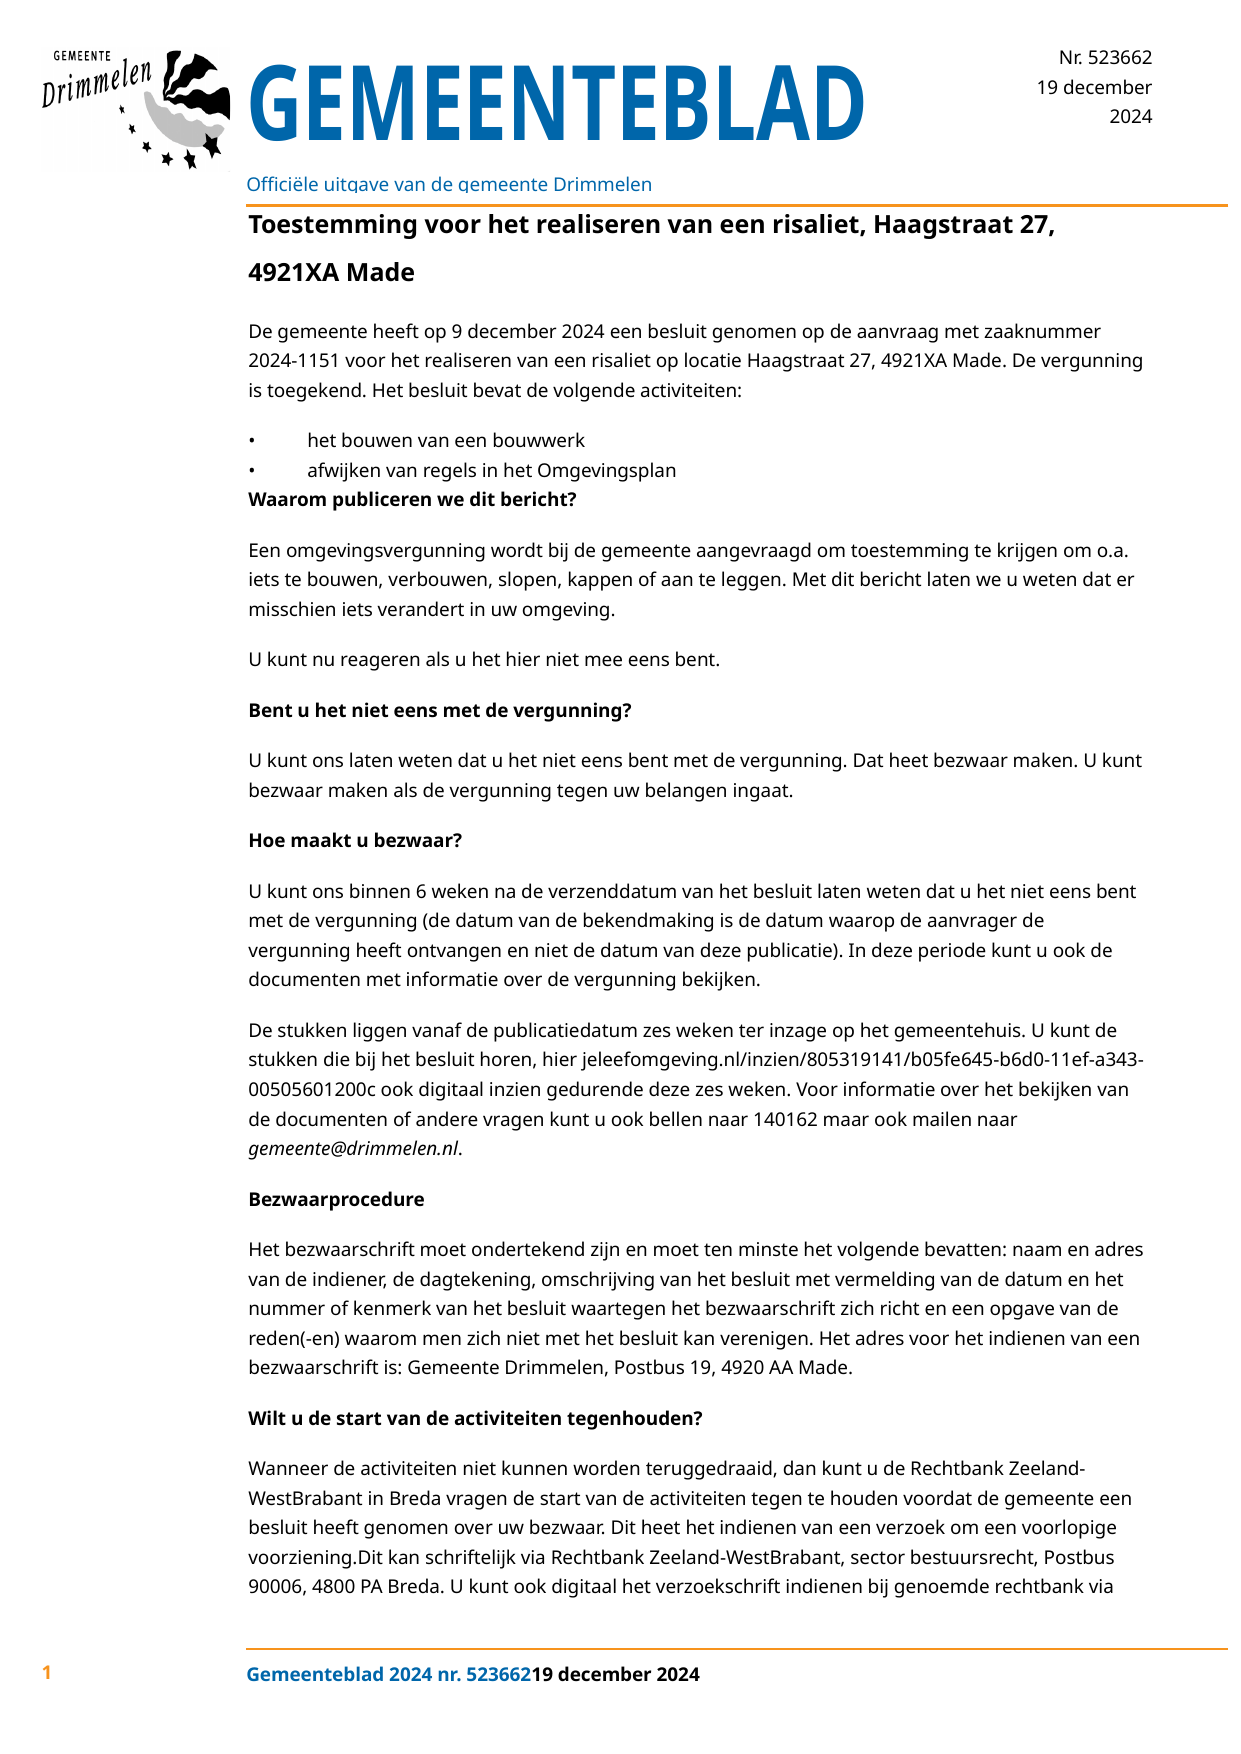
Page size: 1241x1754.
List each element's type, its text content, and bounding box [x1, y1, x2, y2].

text Een omgevingsvergunning wordt bij de gemeente aangevraagd om toestemming te krijgen om o.a. iets te bouwen, verbouwen, slopen, kappen of aan te leggen. Met dit bericht laten we u weten dat er misschien iets verandert in uw omgeving. [248, 537, 1152, 622]
list afwijken van regels in het Omgevingsplan [248, 457, 1152, 483]
text Toestemming voor het realiseren van een risaliet, Haagstraat 27, 4921XA Made [248, 207, 1152, 288]
text Bezwaarprocedure [248, 1186, 1152, 1212]
text U kunt nu reageren als u het hier niet mee eens bent. [248, 647, 1152, 672]
text De stukken liggen vanaf de publicatiedatum zes weken ter inzage op het gemeentehuis. U kunt de stukken die bij het besluit horen, hier jeleefomgeving.nl/inzien/805319141/b05fe645-b6d0-11ef-a343-00505601200c ook digitaal inzien gedurende deze zes weken. Voor informatie over het bekijken van de documenten of andere vragen kunt u ook bellen naar 140162 maar ook mailen naar gemeente@drimmelen.nl. [248, 1017, 1152, 1161]
text Hoe maakt u bezwaar? [248, 827, 1152, 853]
text Bent u het niet eens met de vergunning? [248, 697, 1152, 723]
list het bouwen van een bouwwerk [248, 427, 1152, 453]
text U kunt ons laten weten dat u het niet eens bent met de vergunning. Dat heet bezwaar maken. U kunt bezwaar maken als de vergunning tegen uw belangen ingaat. [248, 747, 1152, 803]
text U kunt ons binnen 6 weken na de verzenddatum van het besluit laten weten dat u het niet eens bent met de vergunning (de datum van de bekendmaking is de datum waarop de aanvrager de vergunning heeft ontvangen en niet de datum van deze publicatie). In deze periode kunt u ook de documenten met informatie over de vergunning bekijken. [248, 878, 1152, 992]
text Het bezwaarschrift moet ondertekend zijn en moet ten minste het volgende bevatten: naam en adres van de indiener, de dagtekening, omschrijving van het besluit met vermelding van de datum en het nummer of kenmerk van het besluit waartegen het bezwaarschrift zich richt en een opgave van de reden(-en) waarom men zich niet met het besluit kan verenigen. Het adres voor het indienen van een bezwaarschrift is: Gemeente Drimmelen, Postbus 19, 4920 AA Made. [248, 1236, 1152, 1380]
text Wilt u de start van de activiteiten tegenhouden? [248, 1405, 1152, 1431]
text Waarom publiceren we dit bericht? [248, 487, 1152, 512]
text Wanneer de activiteiten niet kunnen worden teruggedraaid, dan kunt u de Rechtbank Zeeland-WestBrabant in Breda vragen de start van de activiteiten tegen te houden voordat de gemeente een besluit heeft genomen over uw bezwaar. Dit heet het indienen van een verzoek om een voorlopige voorziening.Dit kan schriftelijk via Rechtbank Zeeland-WestBrabant, sector bestuursrecht, Postbus 90006, 4800 PA Breda. U kunt ook digitaal het verzoekschrift indienen bij genoemde rechtbank via [248, 1455, 1152, 1599]
text De gemeente heeft op 9 december 2024 een besluit genomen op de aanvraag met zaaknummer 2024-1151 voor het realiseren van een risaliet op locatie Haagstraat 27, 4921XA Made. De vergunning is toegekend. Het besluit bevat de volgende activiteiten: [248, 318, 1152, 403]
picture [41, 47, 231, 172]
